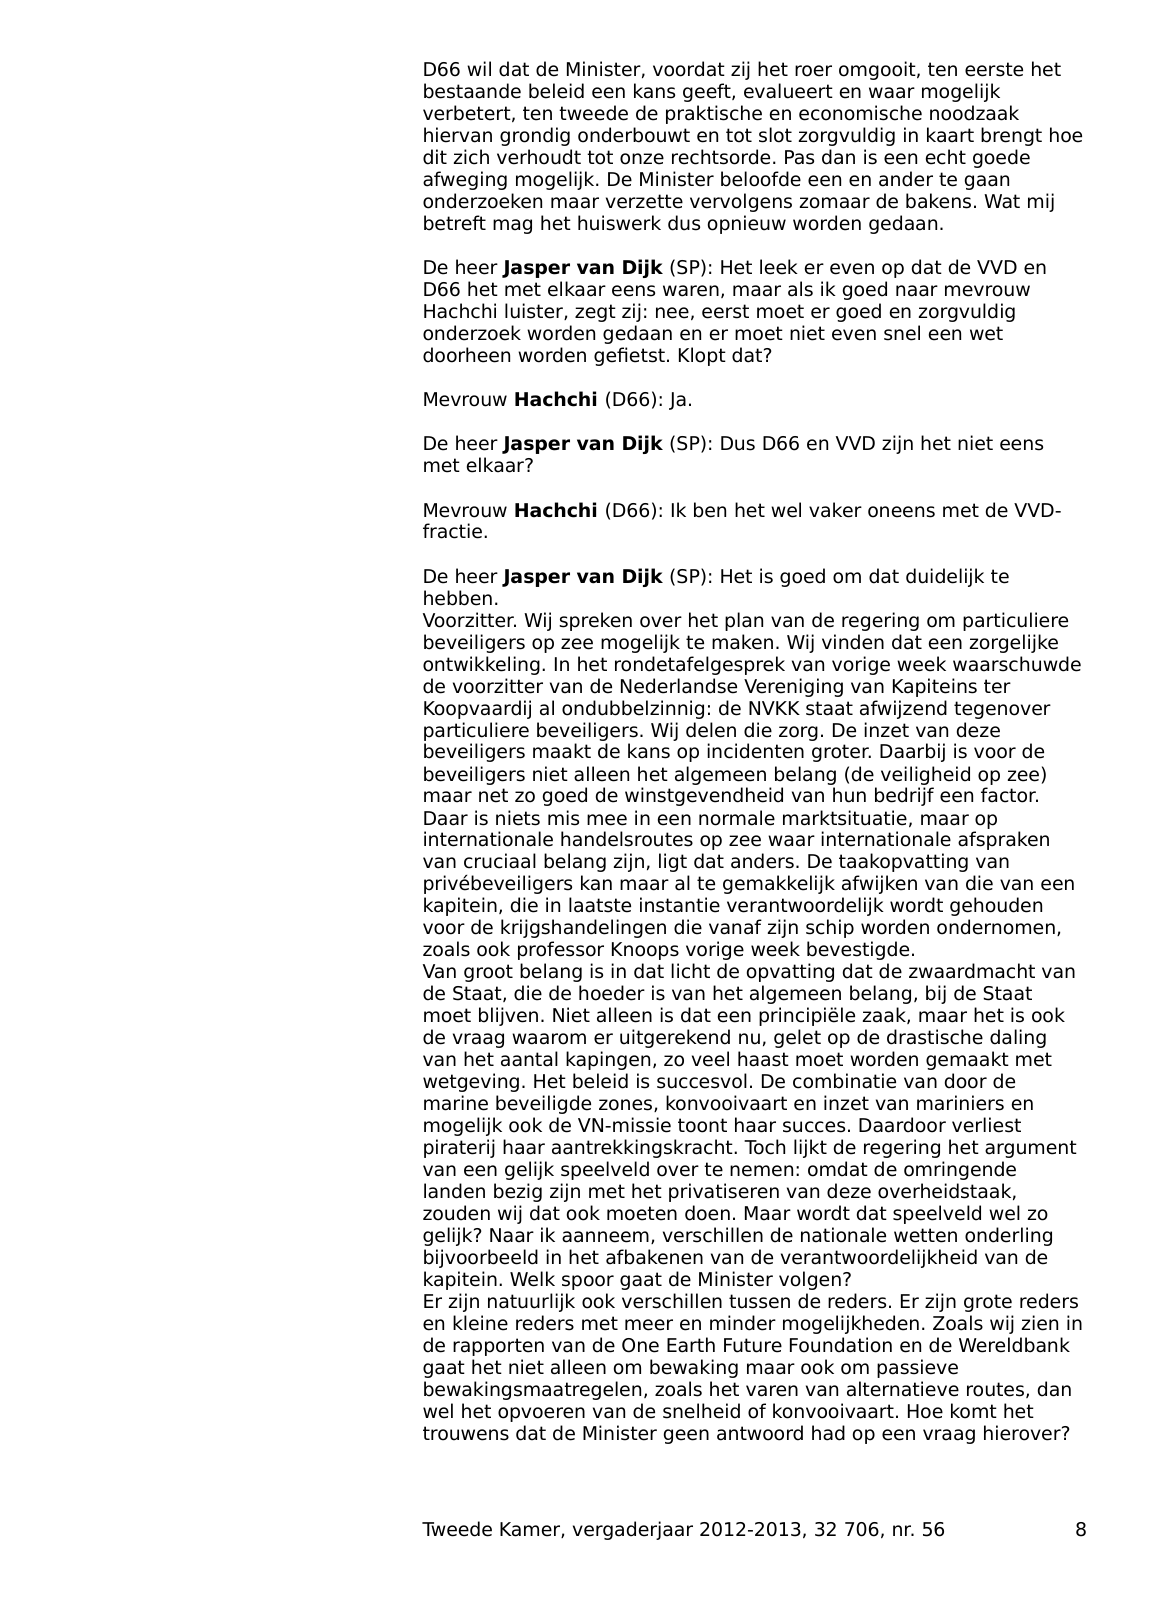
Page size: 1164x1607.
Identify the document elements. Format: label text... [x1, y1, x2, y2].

text Mevrouw Hachchi (D66): Ik ben het wel vaker oneens met de VVD-fractie. [422, 499, 1087, 543]
text De heer Jasper van Dijk (SP): Dus D66 en VVD zijn het niet eens met elkaar? [422, 433, 1087, 477]
text De heer Jasper van Dijk (SP): Het is goed om dat duidelijk te hebben. [422, 566, 1087, 609]
text D66 wil dat de Minister, voordat zij het roer omgooit, ten eerste het bestaande beleid een kans geeft, evalueert en waar mogelijk verbetert, ten tweede de praktische en economische noodzaak hiervan grondig onderbouwt en tot slot zorgvuldig in kaart brengt hoe dit zich verhoudt tot onze rechtsorde. Pas dan is een echt goede afweging mogelijk. De Minister beloofde een en ander te gaan onderzoeken maar verzette vervolgens zomaar de bakens. Wat mij betreft mag het huiswerk dus opnieuw worden gedaan. [422, 59, 1087, 235]
text Mevrouw Hachchi (D66): Ja. [422, 389, 1087, 411]
text De heer Jasper van Dijk (SP): Het leek er even op dat de VVD en D66 het met elkaar eens waren, maar als ik goed naar mevrouw Hachchi luister, zegt zij: nee, eerst moet er goed en zorgvuldig onderzoek worden gedaan en er moet niet even snel een wet doorheen worden gefietst. Klopt dat? [422, 257, 1087, 367]
text Er zijn natuurlijk ook verschillen tussen de reders. Er zijn grote reders en kleine reders met meer en minder mogelijkheden. Zoals wij zien in de rapporten van de One Earth Future Foundation en de Wereldbank gaat het niet alleen om bewaking maar ook om passieve bewakingsmaatregelen, zoals het varen van alternatieve routes, dan wel het opvoeren van de snelheid of konvooivaart. Hoe komt het trouwens dat de Minister geen antwoord had op een vraag hierover? [422, 1291, 1087, 1445]
text Voorzitter. Wij spreken over het plan van de regering om particuliere beveiligers op zee mogelijk te maken. Wij vinden dat een zorgelijke ontwikkeling. In het rondetafelgesprek van vorige week waarschuwde de voorzitter van de Nederlandse Vereniging van Kapiteins ter Koopvaardij al ondubbelzinnig: de NVKK staat afwijzend tegenover particuliere beveiligers. Wij delen die zorg. De inzet van deze beveiligers maakt de kans op incidenten groter. Daarbij is voor de beveiligers niet alleen het algemeen belang (de veiligheid op zee) maar net zo goed de winstgevendheid van hun bedrijf een factor. Daar is niets mis mee in een normale marktsituatie, maar op internationale handelsroutes op zee waar internationale afspraken van cruciaal belang zijn, ligt dat anders. De taakopvatting van privébeveiligers kan maar al te gemakkelijk afwijken van die van een kapitein, die in laatste instantie verantwoordelijk wordt gehouden voor de krijgshandelingen die vanaf zijn schip worden ondernomen, zoals ook professor Knoops vorige week bevestigde. [422, 609, 1087, 961]
text Van groot belang is in dat licht de opvatting dat de zwaardmacht van de Staat, die de hoeder is van het algemeen belang, bij de Staat moet blijven. Niet alleen is dat een principiële zaak, maar het is ook de vraag waarom er uitgerekend nu, gelet op de drastische daling van het aantal kapingen, zo veel haast moet worden gemaakt met wetgeving. Het beleid is succesvol. De combinatie van door de marine beveiligde zones, konvooivaart en inzet van mariniers en mogelijk ook de VN-missie toont haar succes. Daardoor verliest piraterij haar aantrekkingskracht. Toch lijkt de regering het argument van een gelijk speelveld over te nemen: omdat de omringende landen bezig zijn met het privatiseren van deze overheidstaak, zouden wij dat ook moeten doen. Maar wordt dat speelveld wel zo gelijk? Naar ik aanneem, verschillen de nationale wetten onderling bijvoorbeeld in het afbakenen van de verantwoordelijkheid van de kapitein. Welk spoor gaat de Minister volgen? [422, 961, 1087, 1291]
